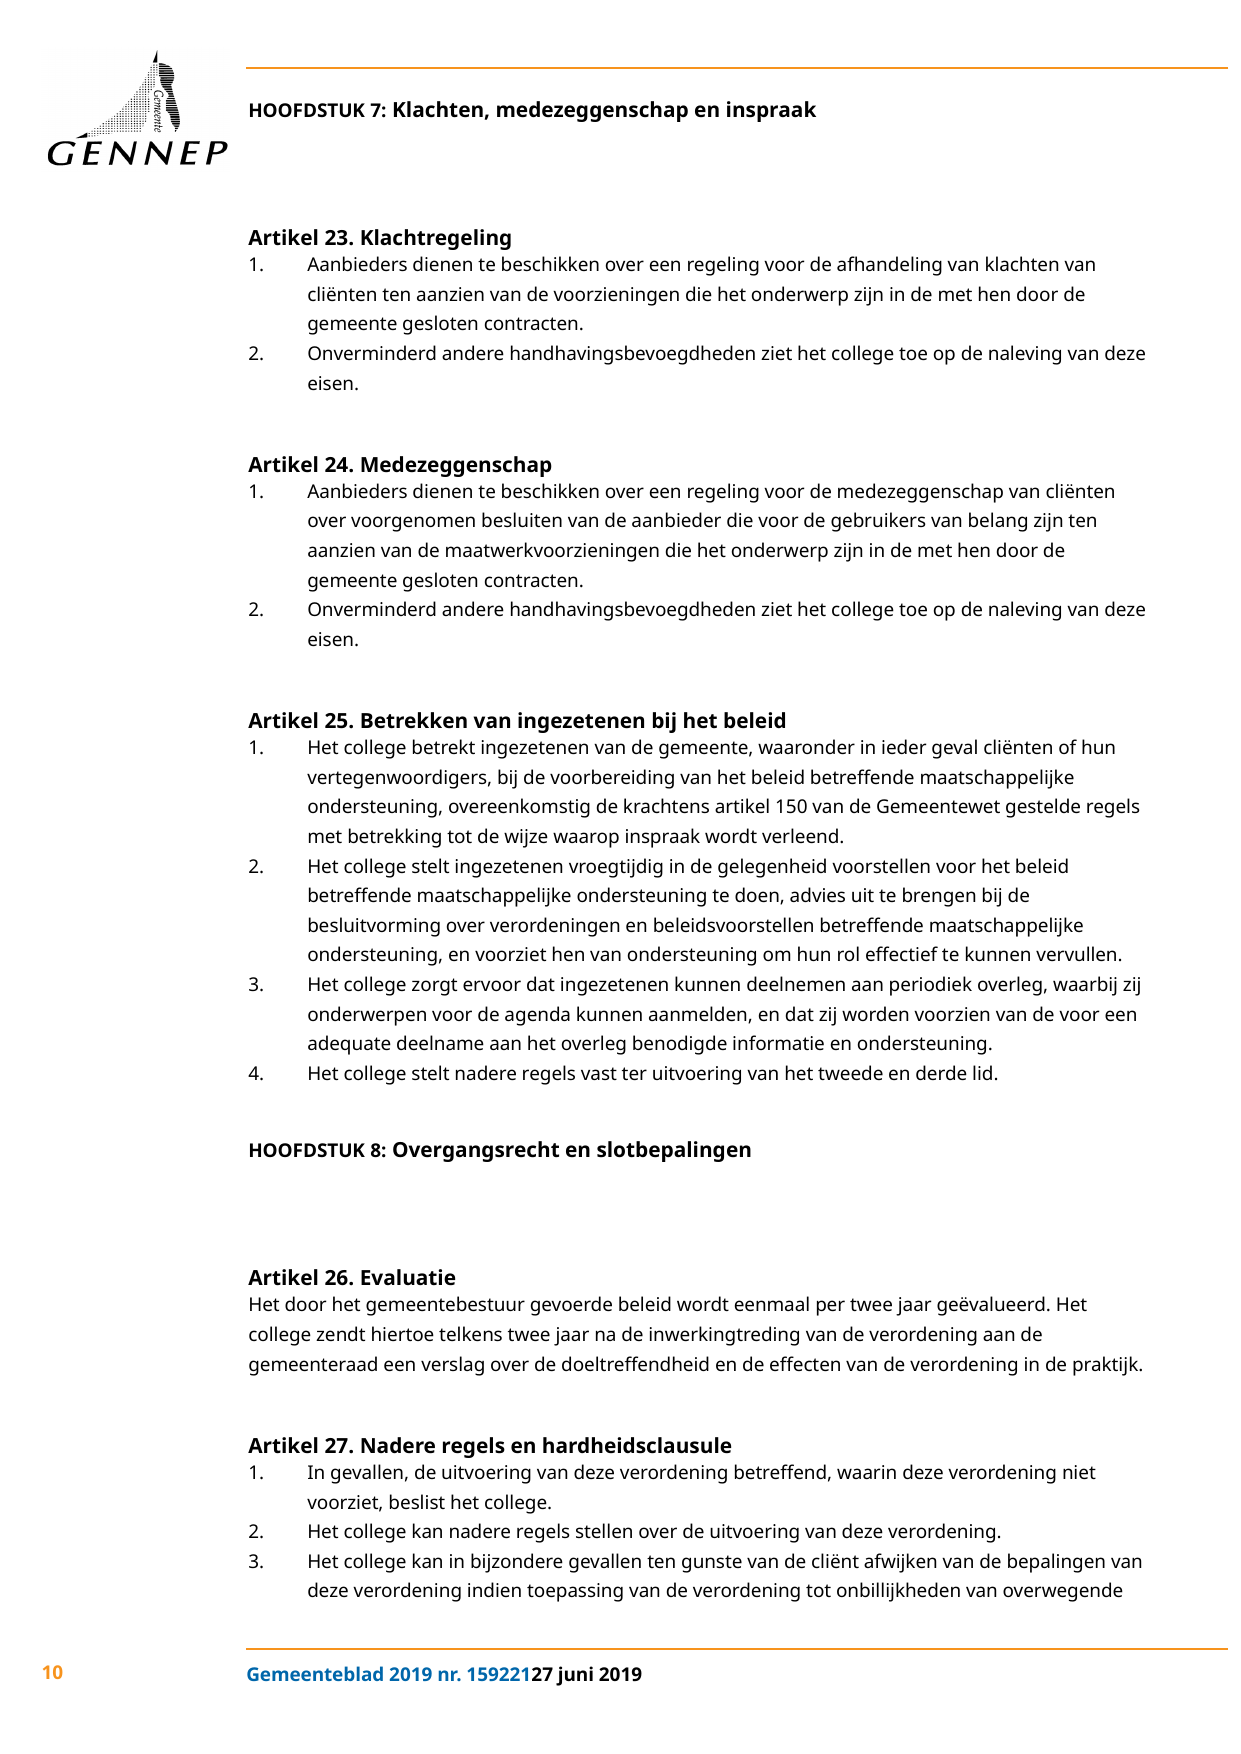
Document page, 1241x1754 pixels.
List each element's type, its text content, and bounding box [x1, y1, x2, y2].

list Het college zorgt ervoor dat ingezetenen kunnen deelnemen aan periodiek overleg, waarbij zij onderwerpen voor de agenda kunnen aanmelden, en dat zij worden voorzien van de voor een adequate deelname aan het overleg benodigde informatie en ondersteuning. [248, 971, 1152, 1056]
list Het college stelt ingezetenen vroegtijdig in de gelegenheid voorstellen voor het beleid betreffende maatschappelijke ondersteuning te doen, advies uit te brengen bij de besluitvorming over verordeningen en beleidsvoorstellen betreffende maatschappelijke ondersteuning, en voorziet hen van ondersteuning om hun rol effectief te kunnen vervullen. [248, 853, 1152, 967]
list Het college betrekt ingezetenen van de gemeente, waaronder in ieder geval cliënten of hun vertegenwoordigers, bij de voorbereiding van het beleid betreffende maatschappelijke ondersteuning, overeenkomstig de krachtens artikel 150 van de Gemeentewet gestelde regels met betrekking tot de wijze waarop inspraak wordt verleend. [248, 734, 1152, 849]
list In gevallen, de uitvoering van deze verordening betreffend, waarin deze verordening niet voorziet, beslist het college. [248, 1459, 1152, 1514]
list Aanbieders dienen te beschikken over een regeling voor de afhandeling van klachten van cliënten ten aanzien van de voorzieningen die het onderwerp zijn in de met hen door de gemeente gesloten contracten. [248, 251, 1152, 336]
list Het college stelt nadere regels vast ter uitvoering van het tweede en derde lid. [248, 1060, 1152, 1086]
list Aanbieders dienen te beschikken over een regeling voor de medezeggenschap van cliënten over voorgenomen besluiten van de aanbieder die voor de gebruikers van belang zijn ten aanzien van de maatwerkvoorzieningen die het onderwerp zijn in de met hen door de gemeente gesloten contracten. [248, 478, 1152, 593]
picture [41, 47, 231, 172]
text Artikel 26. Evaluatie [248, 1263, 1152, 1292]
text Artikel 24. Medezeggenschap [248, 450, 1152, 478]
text HOOFDSTUK 7: Klachten, medezeggenschap en inspraak [248, 95, 1152, 123]
list Onverminderd andere handhavingsbevoegdheden ziet het college toe op de naleving van deze eisen. [248, 596, 1152, 652]
text Artikel 27. Nadere regels en hardheidsclausule [248, 1431, 1152, 1459]
list Onverminderd andere handhavingsbevoegdheden ziet het college toe op de naleving van deze eisen. [248, 340, 1152, 395]
text Het door het gemeentebestuur gevoerde beleid wordt eenmaal per twee jaar geëvalueerd. Het college zendt hiertoe telkens twee jaar na de inwerkingtreding van de verordening aan de gemeenteraad een verslag over de doeltreffendheid en de effecten van de verordening in de praktijk. [248, 1292, 1152, 1377]
text Artikel 23. Klachtregeling [248, 223, 1152, 251]
list Het college kan nadere regels stellen over de uitvoering van deze verordening. [248, 1518, 1152, 1544]
list Het college kan in bijzondere gevallen ten gunste van de cliënt afwijken van de bepalingen van deze verordening indien toepassing van de verordening tot onbillijkheden van overwegende [248, 1548, 1152, 1603]
text HOOFDSTUK 8: Overgangsrecht en slotbepalingen [248, 1135, 1152, 1163]
text Artikel 25. Betrekken van ingezetenen bij het beleid [248, 706, 1152, 734]
